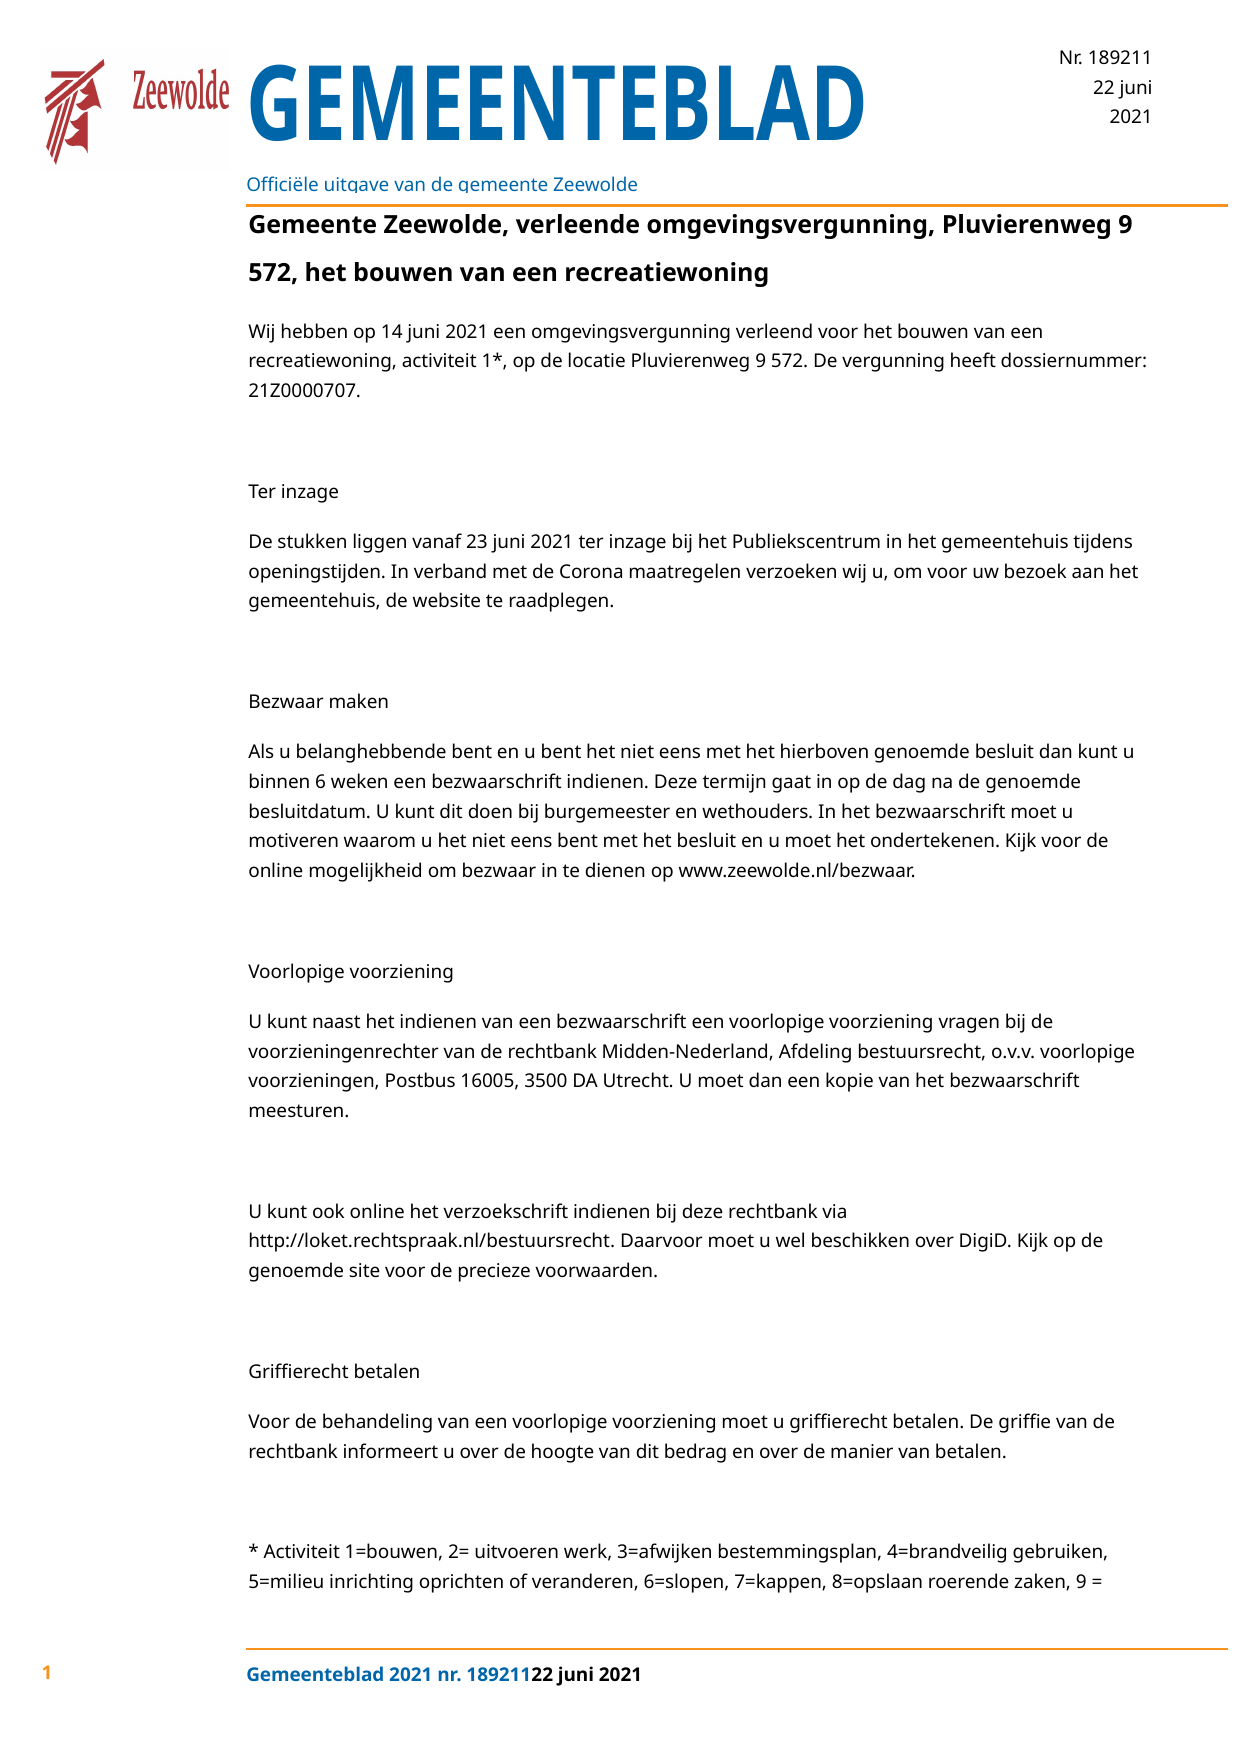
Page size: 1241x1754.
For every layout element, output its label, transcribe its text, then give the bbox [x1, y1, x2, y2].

text Voorlopige voorziening [248, 958, 1152, 984]
picture [41, 47, 231, 172]
text Gemeente Zeewolde, verleende omgevingsvergunning, Pluvierenweg 9 572, het bouwen van een recreatiewoning [248, 207, 1152, 288]
text Als u belanghebbende bent en u bent het niet eens met het hierboven genoemde besluit dan kunt u binnen 6 weken een bezwaarschrift indienen. Deze termijn gaat in op de dag na de genoemde besluitdatum. U kunt dit doen bij burgemeester en wethouders. In het bezwaarschrift moet u motiveren waarom u het niet eens bent met het besluit en u moet het ondertekenen. Kijk voor de online mogelijkheid om bezwaar in te dienen op www.zeewolde.nl/bezwaar. [248, 739, 1152, 883]
text Griffierecht betalen [248, 1358, 1152, 1384]
text De stukken liggen vanaf 23 juni 2021 ter inzage bij het Publiekscentrum in het gemeentehuis tijdens openingstijden. In verband met de Corona maatregelen verzoeken wij u, om voor uw bezoek aan het gemeentehuis, de website te raadplegen. [248, 528, 1152, 613]
text Wij hebben op 14 juni 2021 een omgevingsvergunning verleend voor het bouwen van een recreatiewoning, activiteit 1*, op de locatie Pluvierenweg 9 572. De vergunning heeft dossiernummer: 21Z0000707. [248, 318, 1152, 403]
text U kunt ook online het verzoekschrift indienen bij deze rechtbank via http://loket.rechtspraak.nl/bestuursrecht. Daarvoor moet u wel beschikken over DigiD. Kijk op de genoemde site voor de precieze voorwaarden. [248, 1198, 1152, 1283]
text Bezwaar maken [248, 688, 1152, 714]
text Voor de behandeling van een voorlopige voorziening moet u griffierecht betalen. De griffie van de rechtbank informeert u over de hoogte van dit bedrag en over de manier van betalen. [248, 1408, 1152, 1464]
text Ter inzage [248, 478, 1152, 504]
text U kunt naast het indienen van een bezwaarschrift een voorlopige voorziening vragen bij de voorzieningenrechter van de rechtbank Midden-Nederland, Afdeling bestuursrecht, o.v.v. voorlopige voorzieningen, Postbus 16005, 3500 DA Utrecht. U moet dan een kopie van het bezwaarschrift meesturen. [248, 1008, 1152, 1123]
text * Activiteit 1=bouwen, 2= uitvoeren werk, 3=afwijken bestemmingsplan, 4=brandveilig gebruiken, 5=milieu inrichting oprichten of veranderen, 6=slopen, 7=kappen, 8=opslaan roerende zaken, 9 = [248, 1539, 1152, 1594]
